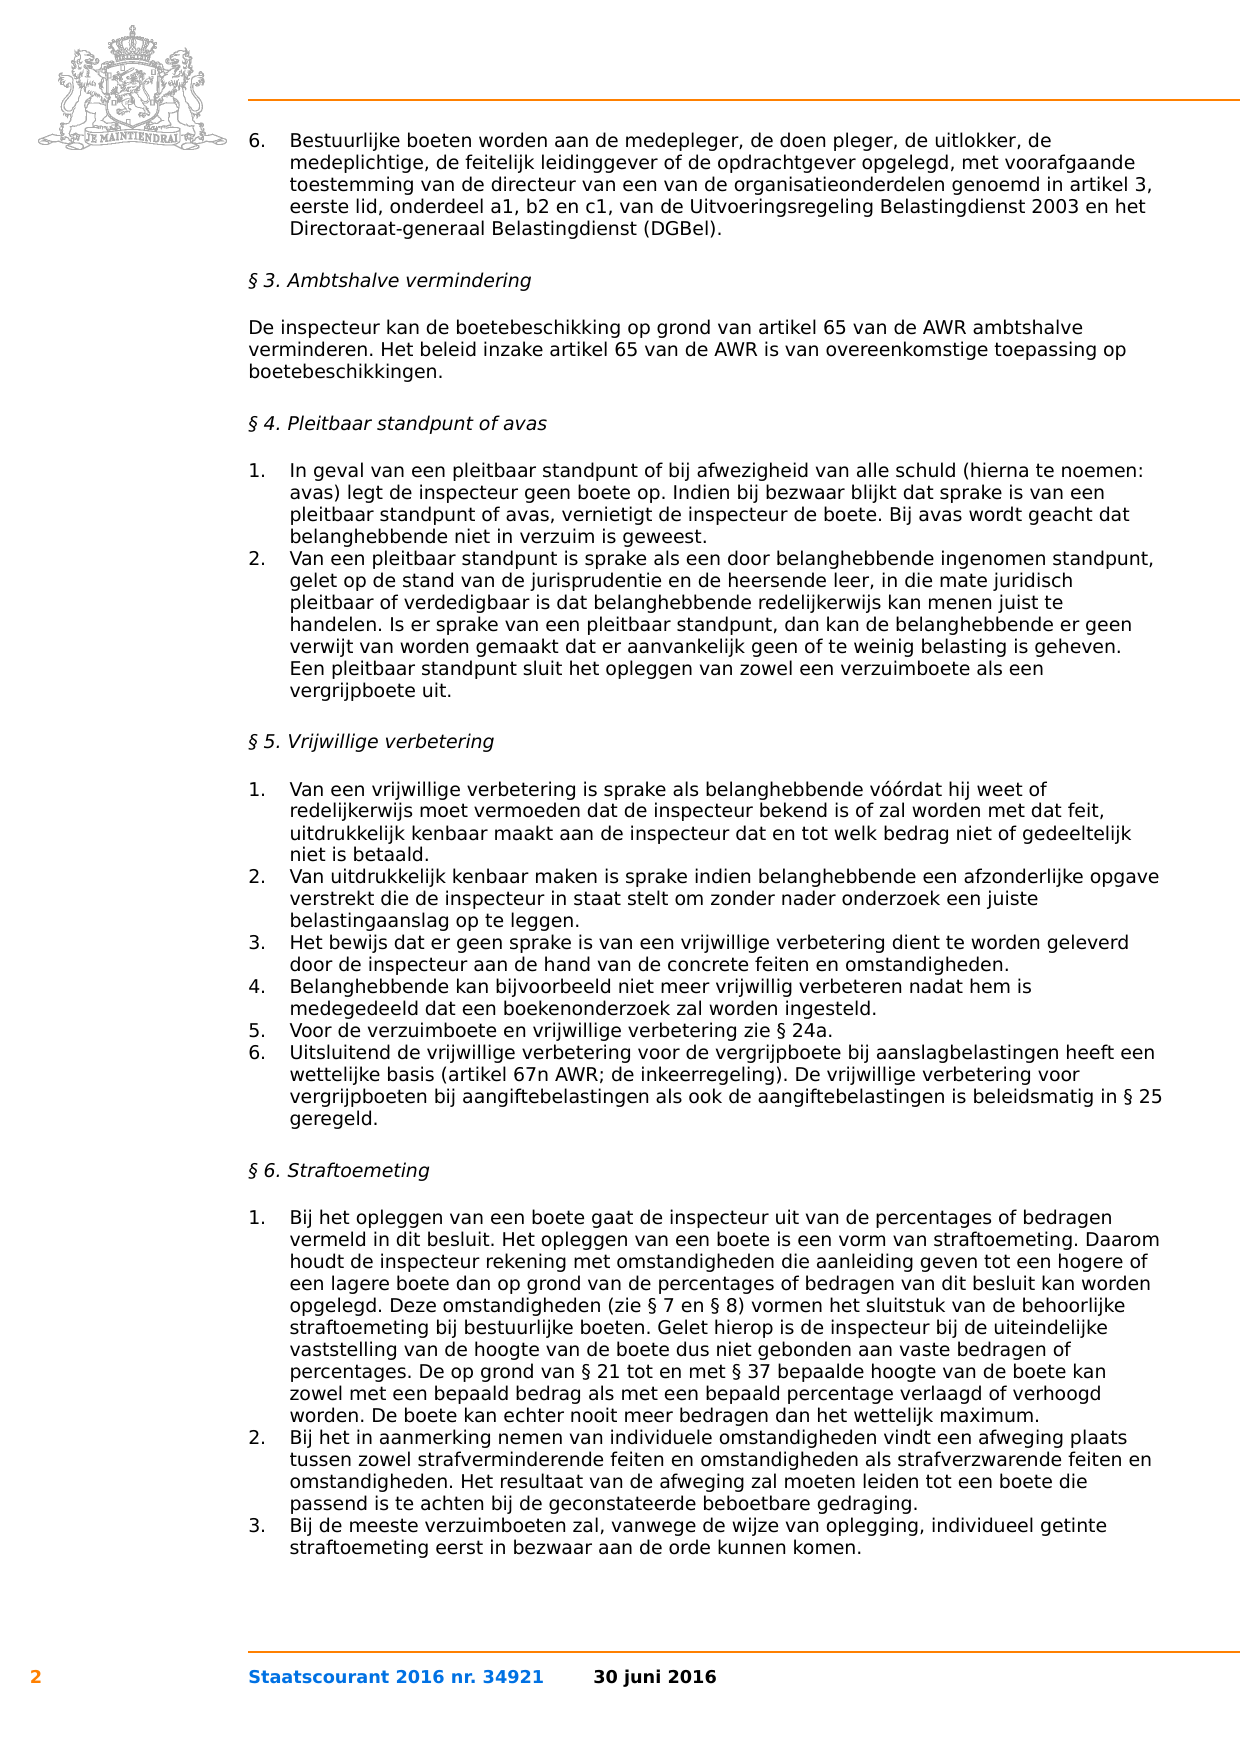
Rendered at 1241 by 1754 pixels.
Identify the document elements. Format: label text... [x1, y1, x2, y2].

text 3. Het bewijs dat er geen sprake is van een vrijwillige verbetering dient te worden geleverd door de inspecteur aan de hand van de concrete feiten en omstandigheden. [248, 932, 1163, 976]
text 4. Belanghebbende kan bijvoorbeeld niet meer vrijwillig verbeteren nadat hem is medegedeeld dat een boekenonderzoek zal worden ingesteld. [248, 976, 1163, 1020]
text 6. Bestuurlijke boeten worden aan de medepleger, de doen pleger, de uitlokker, de medeplichtige, de feitelijk leidinggever of de opdrachtgever opgelegd, met voorafgaande toestemming van de directeur van een van de organisatieonderdelen genoemd in artikel 3, eerste lid, onderdeel a1, b2 en c1, van de Uitvoeringsregeling Belastingdienst 2003 en het Directoraat-generaal Belastingdienst (DGBel). [248, 130, 1163, 240]
subtitle § 5. Vrijwillige verbetering [248, 731, 1163, 753]
text 5. Voor de verzuimboete en vrijwillige verbetering zie § 24a. [248, 1020, 1163, 1042]
text 1. In geval van een pleitbaar standpunt of bij afwezigheid van alle schuld (hierna te noemen: avas) legt de inspecteur geen boete op. Indien bij bezwaar blijkt dat sprake is van een pleitbaar standpunt of avas, vernietigt de inspecteur de boete. Bij avas wordt geacht dat belanghebbende niet in verzuim is geweest. [248, 460, 1163, 548]
text 1. Bij het opleggen van een boete gaat de inspecteur uit van de percentages of bedragen vermeld in dit besluit. Het opleggen van een boete is een vorm van straftoemeting. Daarom houdt de inspecteur rekening met omstandigheden die aanleiding geven tot een hogere of een lagere boete dan op grond van de percentages of bedragen van dit besluit kan worden opgelegd. Deze omstandigheden (zie § 7 en § 8) vormen het sluitstuk van de behoorlijke straftoemeting bij bestuurlijke boeten. Gelet hierop is de inspecteur bij de uiteindelijke vaststelling van de hoogte van de boete dus niet gebonden aan vaste bedragen of percentages. De op grond van § 21 tot en met § 37 bepaalde hoogte van de boete kan zowel met een bepaald bedrag als met een bepaald percentage verlaagd of verhoogd worden. De boete kan echter nooit meer bedragen dan het wettelijk maximum. [248, 1207, 1163, 1427]
text 6. Uitsluitend de vrijwillige verbetering voor de vergrijpboete bij aanslagbelastingen heeft een wettelijke basis (artikel 67n AWR; de inkeerregeling). De vrijwillige verbetering voor vergrijpboeten bij aangiftebelastingen als ook de aangiftebelastingen is beleidsmatig in § 25 geregeld. [248, 1042, 1163, 1130]
text 3. Bij de meeste verzuimboeten zal, vanwege de wijze van oplegging, individueel getinte straftoemeting eerst in bezwaar aan de orde kunnen komen. [248, 1515, 1163, 1559]
text De inspecteur kan de boetebeschikking op grond van artikel 65 van de AWR ambtshalve verminderen. Het beleid inzake artikel 65 van de AWR is van overeenkomstige toepassing op boetebeschikkingen. [248, 317, 1163, 383]
text 2. Van uitdrukkelijk kenbaar maken is sprake indien belanghebbende een afzonderlijke opgave verstrekt die de inspecteur in staat stelt om zonder nader onderzoek een juiste belastingaanslag op te leggen. [248, 866, 1163, 932]
subtitle § 6. Straftoemeting [248, 1160, 1163, 1182]
subtitle § 4. Pleitbaar standpunt of avas [248, 413, 1163, 435]
picture [38, 25, 227, 150]
text 2. Bij het in aanmerking nemen van individuele omstandigheden vindt een afweging plaats tussen zowel strafverminderende feiten en omstandigheden als strafverzwarende feiten en omstandigheden. Het resultaat van de afweging zal moeten leiden tot een boete die passend is te achten bij de geconstateerde beboetbare gedraging. [248, 1427, 1163, 1515]
text 1. Van een vrijwillige verbetering is sprake als belanghebbende vóórdat hij weet of redelijkerwijs moet vermoeden dat de inspecteur bekend is of zal worden met dat feit, uitdrukkelijk kenbaar maakt aan de inspecteur dat en tot welk bedrag niet of gedeeltelijk niet is betaald. [248, 778, 1163, 866]
text 2. Van een pleitbaar standpunt is sprake als een door belanghebbende ingenomen standpunt, gelet op de stand van de jurisprudentie en de heersende leer, in die mate juridisch pleitbaar of verdedigbaar is dat belanghebbende redelijkerwijs kan menen juist te handelen. Is er sprake van een pleitbaar standpunt, dan kan de belanghebbende er geen verwijt van worden gemaakt dat er aanvankelijk geen of te weinig belasting is geheven. Een pleitbaar standpunt sluit het opleggen van zowel een verzuimboete als een vergrijpboete uit. [248, 548, 1163, 701]
subtitle § 3. Ambtshalve vermindering [248, 270, 1163, 292]
